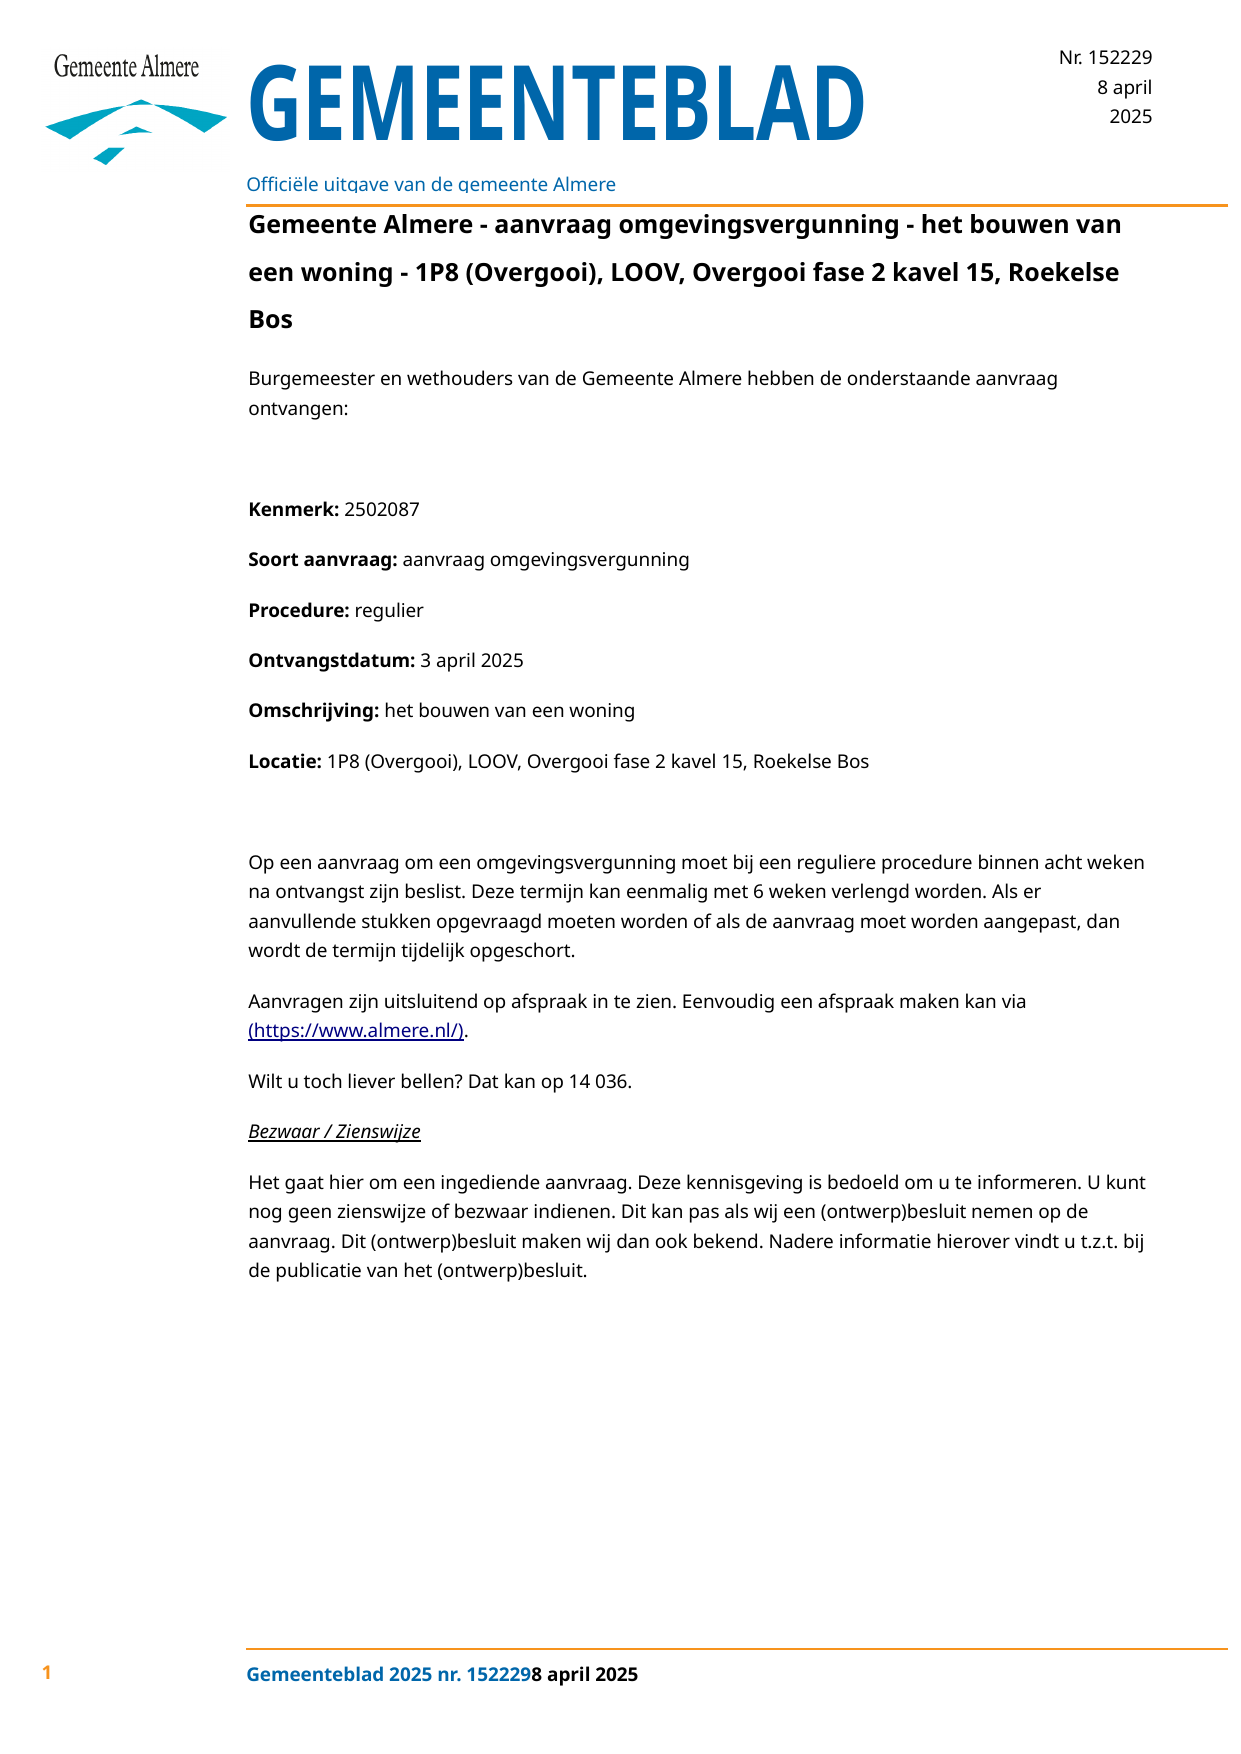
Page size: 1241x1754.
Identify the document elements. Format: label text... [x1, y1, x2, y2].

text Kenmerk: 2502087 [248, 496, 1152, 522]
text Burgemeester en wethouders van de Gemeente Almere hebben de onderstaande aanvraag ontvangen: [248, 366, 1152, 421]
text Locatie: 1P8 (Overgooi), LOOV, Overgooi fase 2 kavel 15, Roekelse Bos [248, 748, 1152, 774]
text Procedure: regulier [248, 597, 1152, 622]
text Soort aanvraag: aanvraag omgevingsvergunning [248, 546, 1152, 572]
picture [41, 47, 231, 172]
text Ontvangstdatum: 3 april 2025 [248, 647, 1152, 673]
text Op een aanvraag om een omgevingsvergunning moet bij een reguliere procedure binnen acht weken na ontvangst zijn beslist. Deze termijn kan eenmalig met 6 weken verlengd worden. Als er aanvullende stukken opgevraagd moeten worden of als de aanvraag moet worden aangepast, dan wordt de termijn tijdelijk opgeschort. [248, 849, 1152, 963]
text Aanvragen zijn uitsluitend op afspraak in te zien. Eenvoudig een afspraak maken kan via (https://www.almere.nl/). [248, 988, 1152, 1043]
text Omschrijving: het bouwen van een woning [248, 698, 1152, 723]
text Bezwaar / Zienswijze [248, 1118, 1152, 1144]
text Wilt u toch liever bellen? Dat kan op 14 036. [248, 1068, 1152, 1094]
text Het gaat hier om een ingediende aanvraag. Deze kennisgeving is bedoeld om u te informeren. U kunt nog geen zienswijze of bezwaar indienen. Dit kan pas als wij een (ontwerp)besluit nemen op de aanvraag. Dit (ontwerp)besluit maken wij dan ook bekend. Nadere informatie hierover vindt u t.z.t. bij de publicatie van het (ontwerp)besluit. [248, 1169, 1152, 1283]
text Gemeente Almere - aanvraag omgevingsvergunning - het bouwen van een woning - 1P8 (Overgooi), LOOV, Overgooi fase 2 kavel 15, Roekelse Bos [248, 207, 1152, 336]
